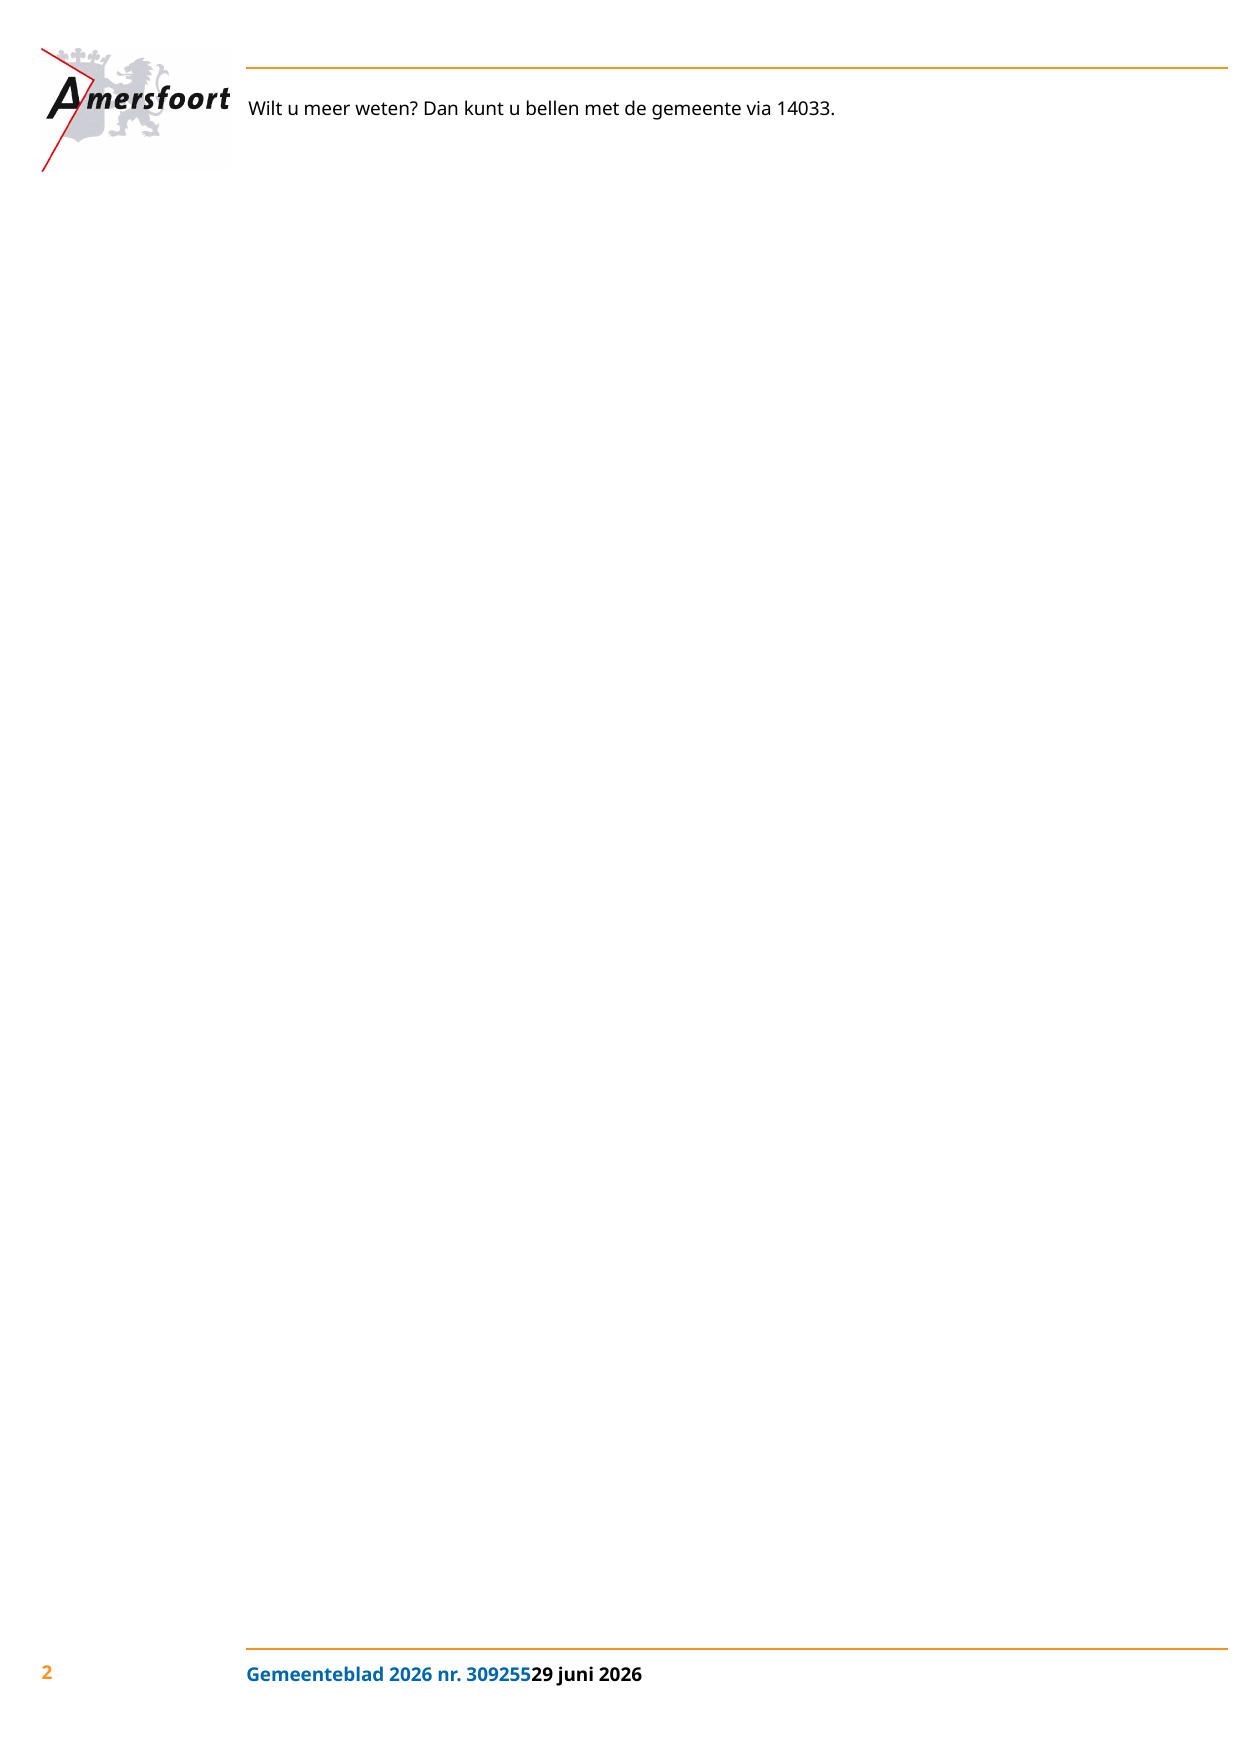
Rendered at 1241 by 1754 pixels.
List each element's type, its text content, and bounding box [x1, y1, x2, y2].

picture [41, 47, 231, 172]
text Wilt u meer weten? Dan kunt u bellen met de gemeente via 14033. [248, 95, 1152, 121]
